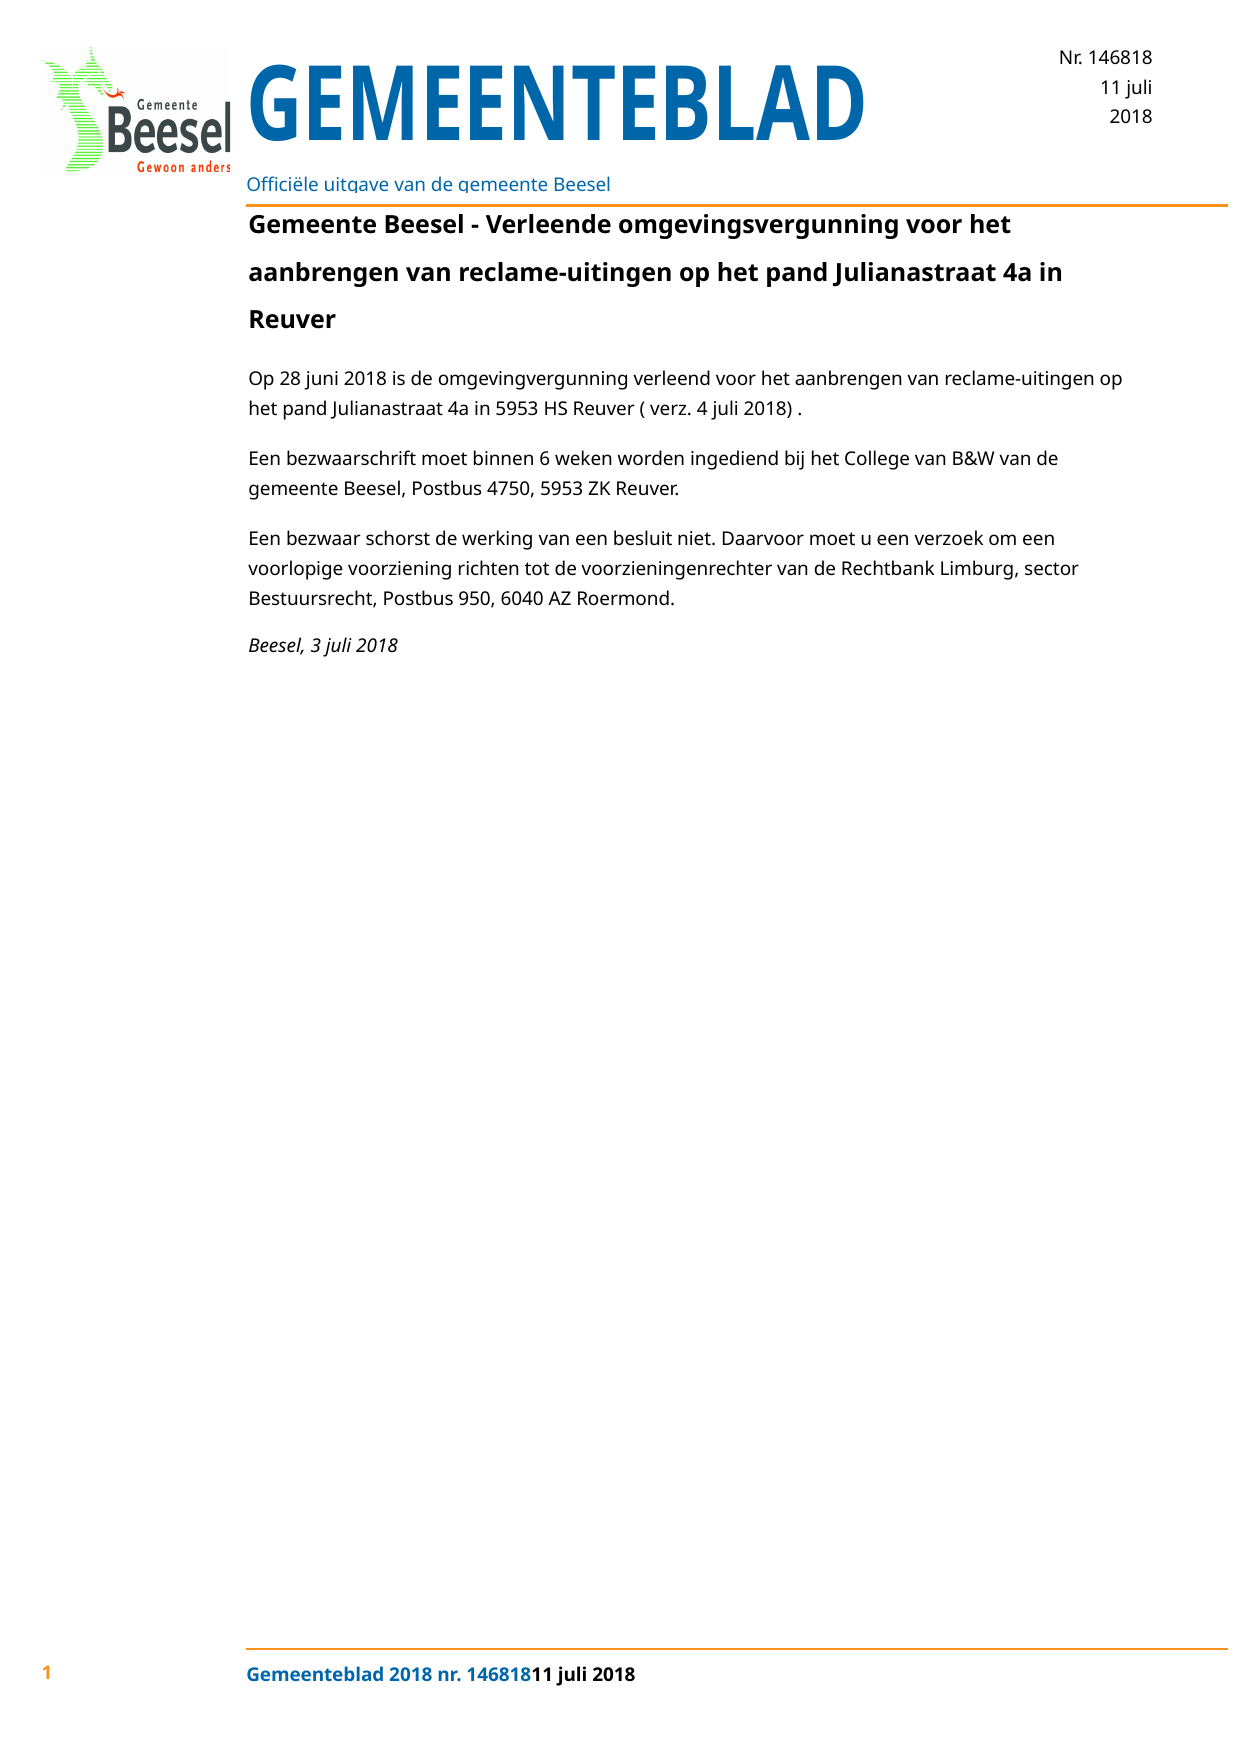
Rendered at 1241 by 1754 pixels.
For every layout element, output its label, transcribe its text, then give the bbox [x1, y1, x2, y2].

text Beesel, 3 juli 2018 [248, 632, 1152, 658]
text Op 28 juni 2018 is de omgevingvergunning verleend voor het aanbrengen van reclame-uitingen op het pand Julianastraat 4a in 5953 HS Reuver ( verz. 4 juli 2018) . [248, 366, 1152, 421]
text Gemeente Beesel - Verleende omgevingsvergunning voor het aanbrengen van reclame-uitingen op het pand Julianastraat 4a in Reuver [248, 207, 1152, 336]
picture [41, 47, 231, 172]
text Een bezwaarschrift moet binnen 6 weken worden ingediend bij het College van B&W van de gemeente Beesel, Postbus 4750, 5953 ZK Reuver. [248, 446, 1152, 501]
text Een bezwaar schorst de werking van een besluit niet. Daarvoor moet u een verzoek om een voorlopige voorziening richten tot de voorzieningenrechter van de Rechtbank Limburg, sector Bestuursrecht, Postbus 950, 6040 AZ Roermond. [248, 526, 1152, 610]
